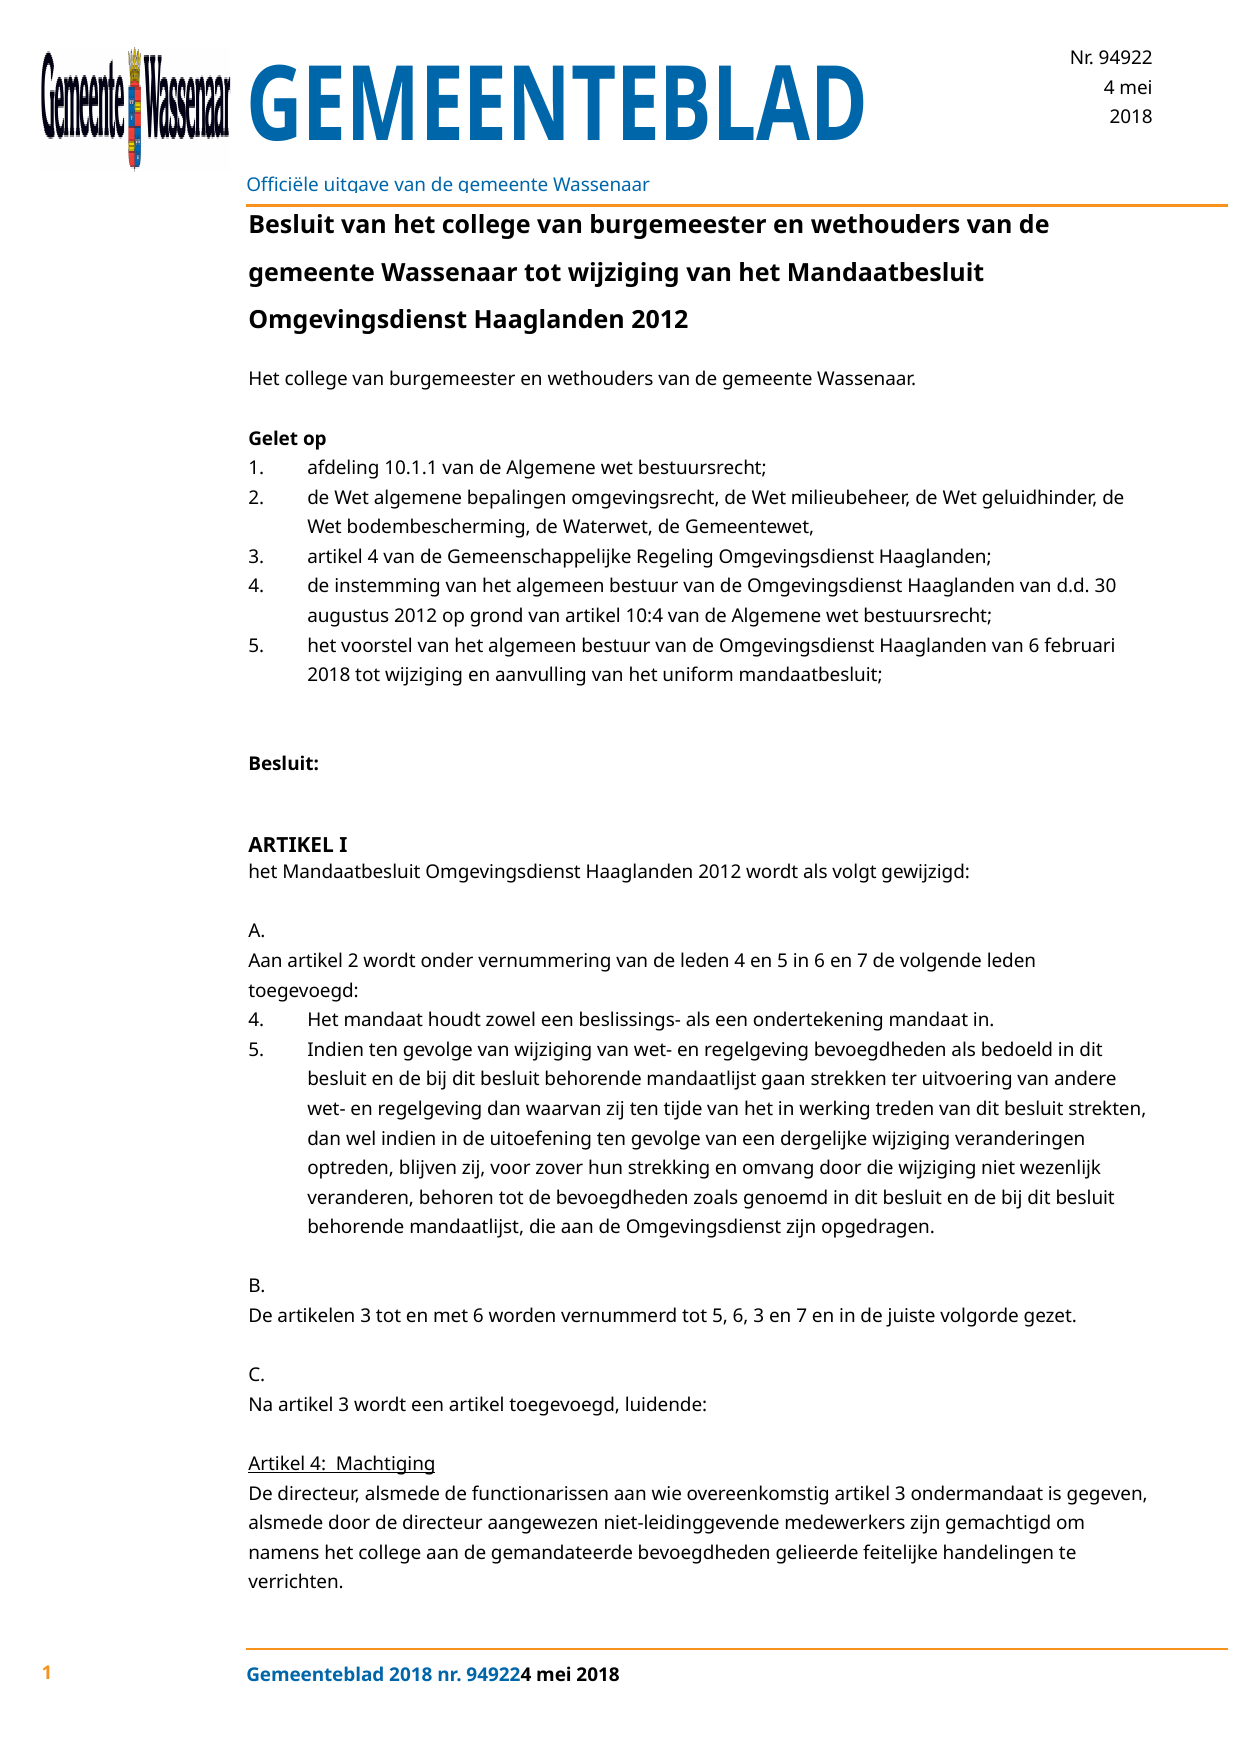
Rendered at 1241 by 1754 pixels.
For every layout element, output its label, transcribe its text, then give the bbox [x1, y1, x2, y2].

list Indien ten gevolge van wijziging van wet- en regelgeving bevoegdheden als bedoeld in dit besluit en de bij dit besluit behorende mandaatlijst gaan strekken ter uitvoering van andere wet- en regelgeving dan waarvan zij ten tijde van het in werking treden van dit besluit strekten, dan wel indien in de uitoefening ten gevolge van een dergelijke wijziging veranderingen optreden, blijven zij, voor zover hun strekking en omvang door die wijziging niet wezenlijk veranderen, behoren tot de bevoegdheden zoals genoemd in dit besluit en de bij dit besluit behorende mandaatlijst, die aan de Omgevingsdienst zijn opgedragen. [248, 1036, 1152, 1239]
text A. [248, 918, 1152, 943]
text Artikel 4: Machtiging [248, 1450, 1152, 1476]
list Het mandaat houdt zowel een beslissings- als een ondertekening mandaat in. [248, 1006, 1152, 1032]
picture [41, 47, 231, 172]
list de Wet algemene bepalingen omgevingsrecht, de Wet milieubeheer, de Wet geluidhinder, de Wet bodembescherming, de Waterwet, de Gemeentewet, [248, 484, 1152, 539]
list artikel 4 van de Gemeenschappelijke Regeling Omgevingsdienst Haaglanden; [248, 543, 1152, 569]
text B. [248, 1273, 1152, 1298]
text Besluit van het college van burgemeester en wethouders van de gemeente Wassenaar tot wijziging van het Mandaatbesluit Omgevingsdienst Haaglanden 2012 [248, 207, 1152, 336]
text C. [248, 1361, 1152, 1387]
text Het college van burgemeester en wethouders van de gemeente Wassenaar. [248, 366, 1152, 391]
text De directeur, alsmede de functionarissen aan wie overeenkomstig artikel 3 ondermandaat is gegeven, alsmede door de directeur aangewezen niet-leidinggevende medewerkers zijn gemachtigd om namens het college aan de gemandateerde bevoegdheden gelieerde feitelijke handelingen te verrichten. [248, 1480, 1152, 1594]
text Gelet op [248, 425, 1152, 450]
text ARTIKEL I [248, 830, 1152, 858]
text Aan artikel 2 wordt onder vernummering van de leden 4 en 5 in 6 en 7 de volgende leden toegevoegd: [248, 947, 1152, 1003]
text De artikelen 3 tot en met 6 worden vernummerd tot 5, 6, 3 en 7 en in de juiste volgorde gezet. [248, 1302, 1152, 1328]
text Besluit: [248, 750, 1152, 776]
list het voorstel van het algemeen bestuur van de Omgevingsdienst Haaglanden van 6 februari 2018 tot wijziging en aanvulling van het uniform mandaatbesluit; [248, 632, 1152, 687]
text Na artikel 3 wordt een artikel toegevoegd, luidende: [248, 1391, 1152, 1417]
text het Mandaatbesluit Omgevingsdienst Haaglanden 2012 wordt als volgt gewijzigd: [248, 858, 1152, 884]
list de instemming van het algemeen bestuur van de Omgevingsdienst Haaglanden van d.d. 30 augustus 2012 op grond van artikel 10:4 van de Algemene wet bestuursrecht; [248, 573, 1152, 628]
list afdeling 10.1.1 van de Algemene wet bestuursrecht; [248, 454, 1152, 480]
